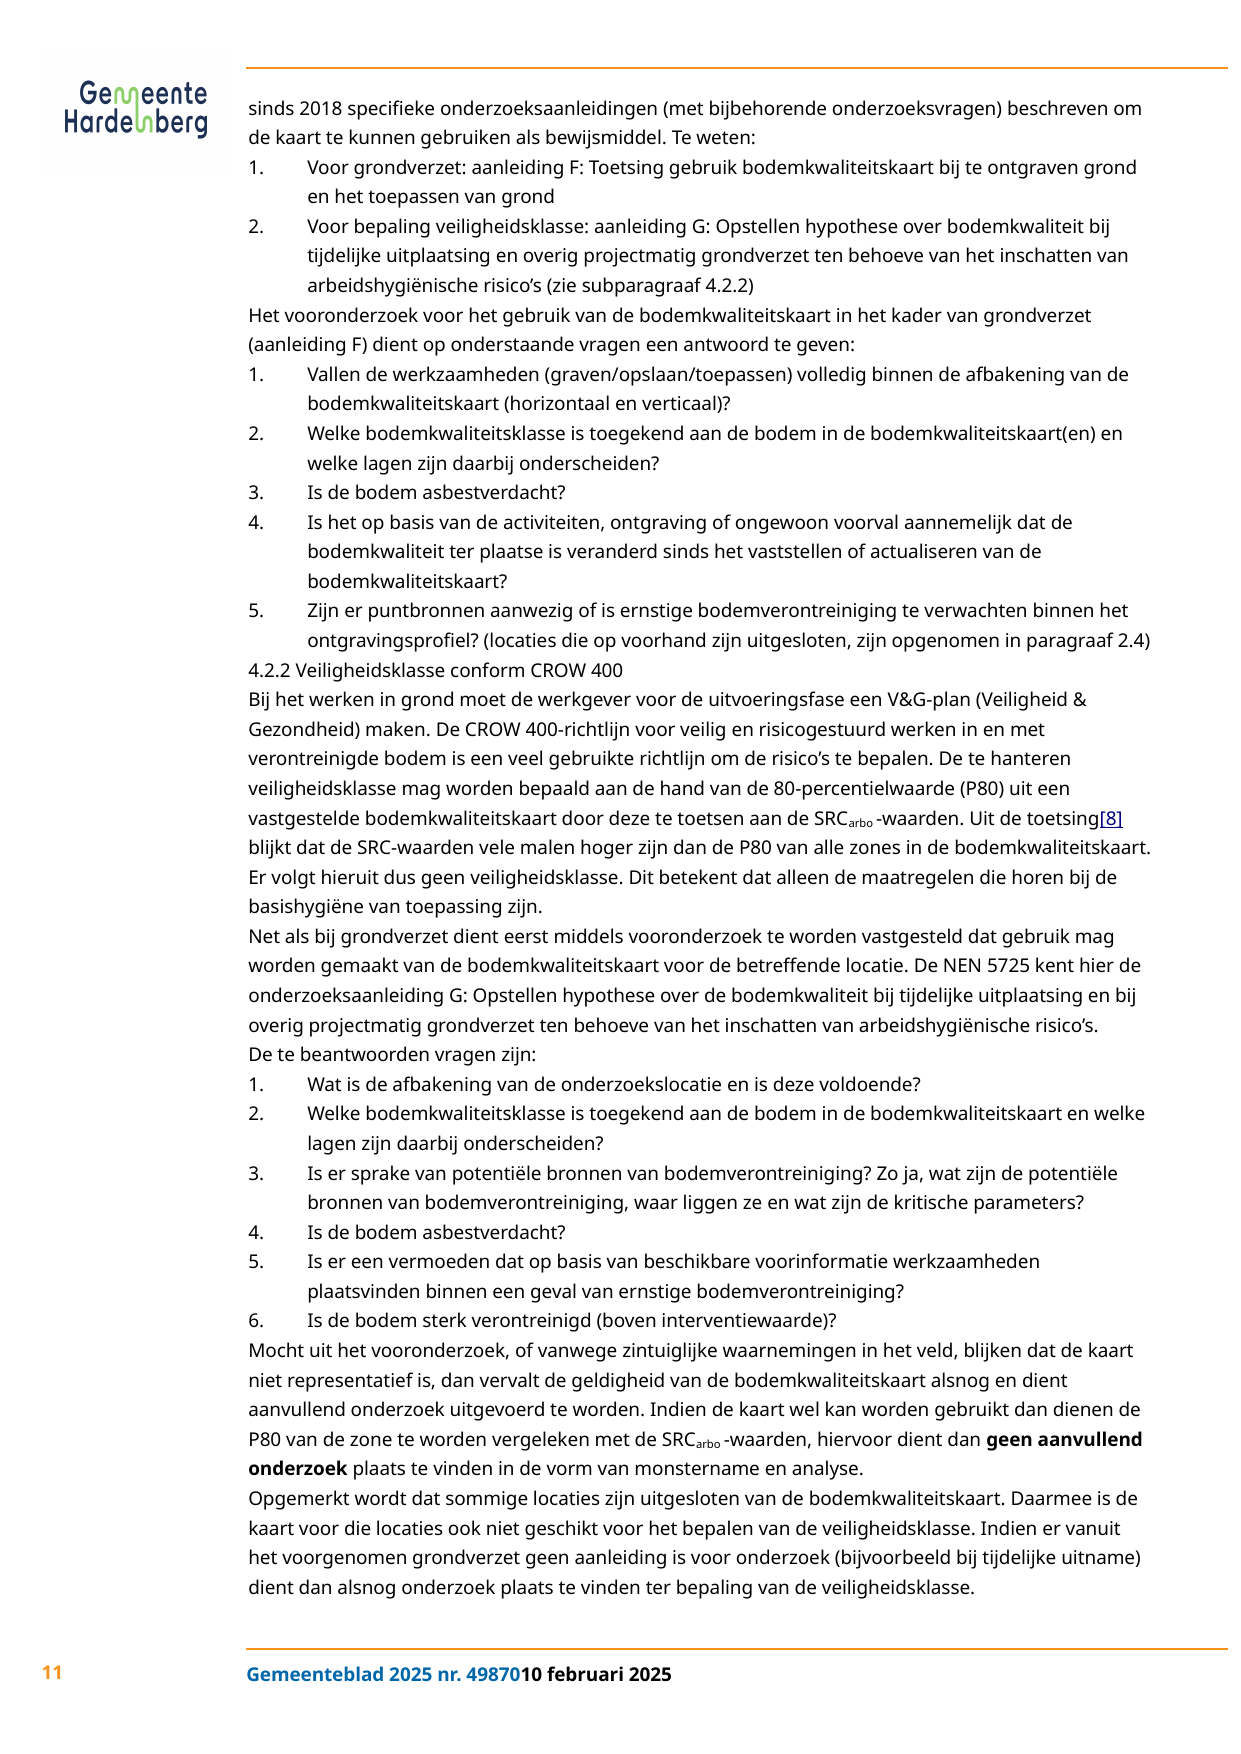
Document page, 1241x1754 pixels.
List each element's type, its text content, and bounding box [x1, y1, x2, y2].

list Is de bodem sterk verontreinigd (boven interventiewaarde)? [248, 1308, 1152, 1333]
text Opgemerkt wordt dat sommige locaties zijn uitgesloten van de bodemkwaliteitskaart. Daarmee is de kaart voor die locaties ook niet geschikt voor het bepalen van de veiligheidsklasse. Indien er vanuit het voorgenomen grondverzet geen aanleiding is voor onderzoek (bijvoorbeeld bij tijdelijke uitname) dient dan alsnog onderzoek plaats te vinden ter bepaling van de veiligheidsklasse. [248, 1485, 1152, 1600]
text Net als bij grondverzet dient eerst middels vooronderzoek te worden vastgesteld dat gebruik mag worden gemaakt van de bodemkwaliteitskaart voor de betreffende locatie. De NEN 5725 kent hier de onderzoeksaanleiding G: Opstellen hypothese over de bodemkwaliteit bij tijdelijke uitplaatsing en bij overig projectmatig grondverzet ten behoeve van het inschatten van arbeidshygiënische risico’s. [248, 923, 1152, 1038]
list Zijn er puntbronnen aanwezig of is ernstige bodemverontreiniging te verwachten binnen het ontgravingsprofiel? (locaties die op voorhand zijn uitgesloten, zijn opgenomen in paragraaf 2.4) [248, 598, 1152, 653]
text De te beantwoorden vragen zijn: [248, 1041, 1152, 1067]
list Welke bodemkwaliteitsklasse is toegekend aan de bodem in de bodemkwaliteitskaart(en) en welke lagen zijn daarbij onderscheiden? [248, 420, 1152, 476]
picture [41, 47, 231, 172]
text Het vooronderzoek voor het gebruik van de bodemkwaliteitskaart in het kader van grondverzet (aanleiding F) dient op onderstaande vragen een antwoord te geven: [248, 302, 1152, 357]
list Vallen de werkzaamheden (graven/opslaan/toepassen) volledig binnen de afbakening van de bodemkwaliteitskaart (horizontaal en verticaal)? [248, 361, 1152, 416]
text 4.2.2 Veiligheidsklasse conform CROW 400 [248, 657, 1152, 683]
list Welke bodemkwaliteitsklasse is toegekend aan de bodem in de bodemkwaliteitskaart en welke lagen zijn daarbij onderscheiden? [248, 1101, 1152, 1156]
list Is het op basis van de activiteiten, ontgraving of ongewoon voorval aannemelijk dat de bodemkwaliteit ter plaatse is veranderd sinds het vaststellen of actualiseren van de bodemkwaliteitskaart? [248, 509, 1152, 594]
list Is er sprake van potentiële bronnen van bodemverontreiniging? Zo ja, wat zijn de potentiële bronnen van bodemverontreiniging, waar liggen ze en wat zijn de kritische parameters? [248, 1160, 1152, 1215]
text Bij het werken in grond moet de werkgever voor de uitvoeringsfase een V&G-plan (Veiligheid & Gezondheid) maken. De CROW 400-richtlijn voor veilig en risicogestuurd werken in en met verontreinigde bodem is een veel gebruikte richtlijn om de risico’s te bepalen. De te hanteren veiligheidsklasse mag worden bepaald aan de hand van de 80-percentielwaarde (P80) uit een vastgestelde bodemkwaliteitskaart door deze te toetsen aan de SRCarbo -waarden. Uit de toetsing[8] blijkt dat de SRC-waarden vele malen hoger zijn dan de P80 van alle zones in de bodemkwaliteitskaart. Er volgt hieruit dus geen veiligheidsklasse. Dit betekent dat alleen de maatregelen die horen bij de basishygiëne van toepassing zijn. [248, 686, 1152, 919]
list Is de bodem asbestverdacht? [248, 1219, 1152, 1245]
list Is de bodem asbestverdacht? [248, 479, 1152, 505]
list Voor grondverzet: aanleiding F: Toetsing gebruik bodemkwaliteitskaart bij te ontgraven grond en het toepassen van grond [248, 154, 1152, 209]
text Mocht uit het vooronderzoek, of vanwege zintuiglijke waarnemingen in het veld, blijken dat de kaart niet representatief is, dan vervalt de geldigheid van de bodemkwaliteitskaart alsnog en dient aanvullend onderzoek uitgevoerd te worden. Indien de kaart wel kan worden gebruikt dan dienen de P80 van de zone te worden vergeleken met de SRCarbo -waarden, hiervoor dient dan geen aanvullend onderzoek plaats te vinden in de vorm van monstername en analyse. [248, 1337, 1152, 1481]
list Is er een vermoeden dat op basis van beschikbare voorinformatie werkzaamheden plaatsvinden binnen een geval van ernstige bodemverontreiniging? [248, 1248, 1152, 1304]
text sinds 2018 specifieke onderzoeksaanleidingen (met bijbehorende onderzoeksvragen) beschreven om de kaart te kunnen gebruiken als bewijsmiddel. Te weten: [248, 95, 1152, 150]
list Wat is de afbakening van de onderzoekslocatie en is deze voldoende? [248, 1071, 1152, 1097]
list Voor bepaling veiligheidsklasse: aanleiding G: Opstellen hypothese over bodemkwaliteit bij tijdelijke uitplaatsing en overig projectmatig grondverzet ten behoeve van het inschatten van arbeidshygiënische risico’s (zie subparagraaf 4.2.2) [248, 213, 1152, 298]
